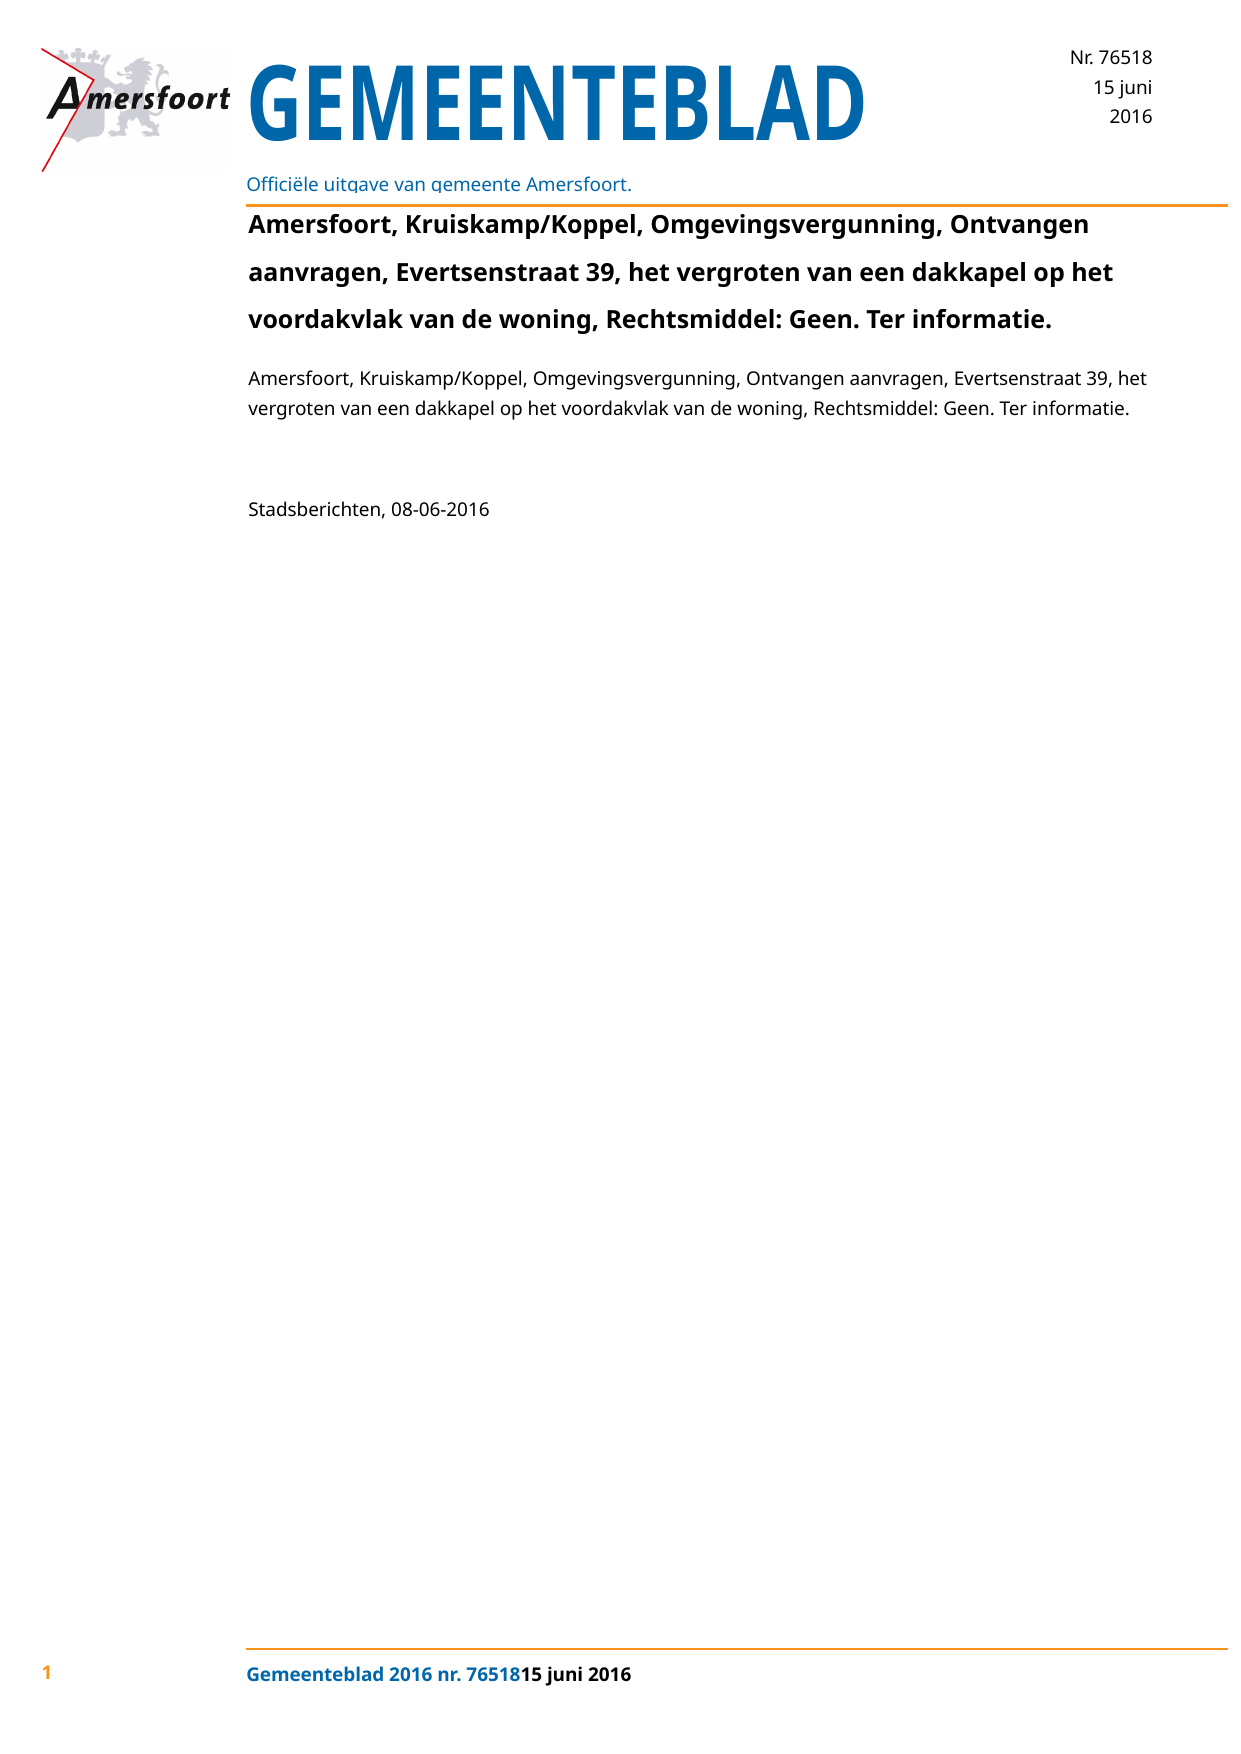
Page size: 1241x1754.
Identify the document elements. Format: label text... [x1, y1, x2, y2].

picture [41, 47, 231, 172]
text Amersfoort, Kruiskamp/Koppel, Omgevingsvergunning, Ontvangen aanvragen, Evertsenstraat 39, het vergroten van een dakkapel op het voordakvlak van de woning, Rechtsmiddel: Geen. Ter informatie. [248, 366, 1152, 421]
text Stadsberichten, 08-06-2016 [248, 496, 1152, 522]
text Amersfoort, Kruiskamp/Koppel, Omgevingsvergunning, Ontvangen aanvragen, Evertsenstraat 39, het vergroten van een dakkapel op het voordakvlak van de woning, Rechtsmiddel: Geen. Ter informatie. [248, 207, 1152, 336]
